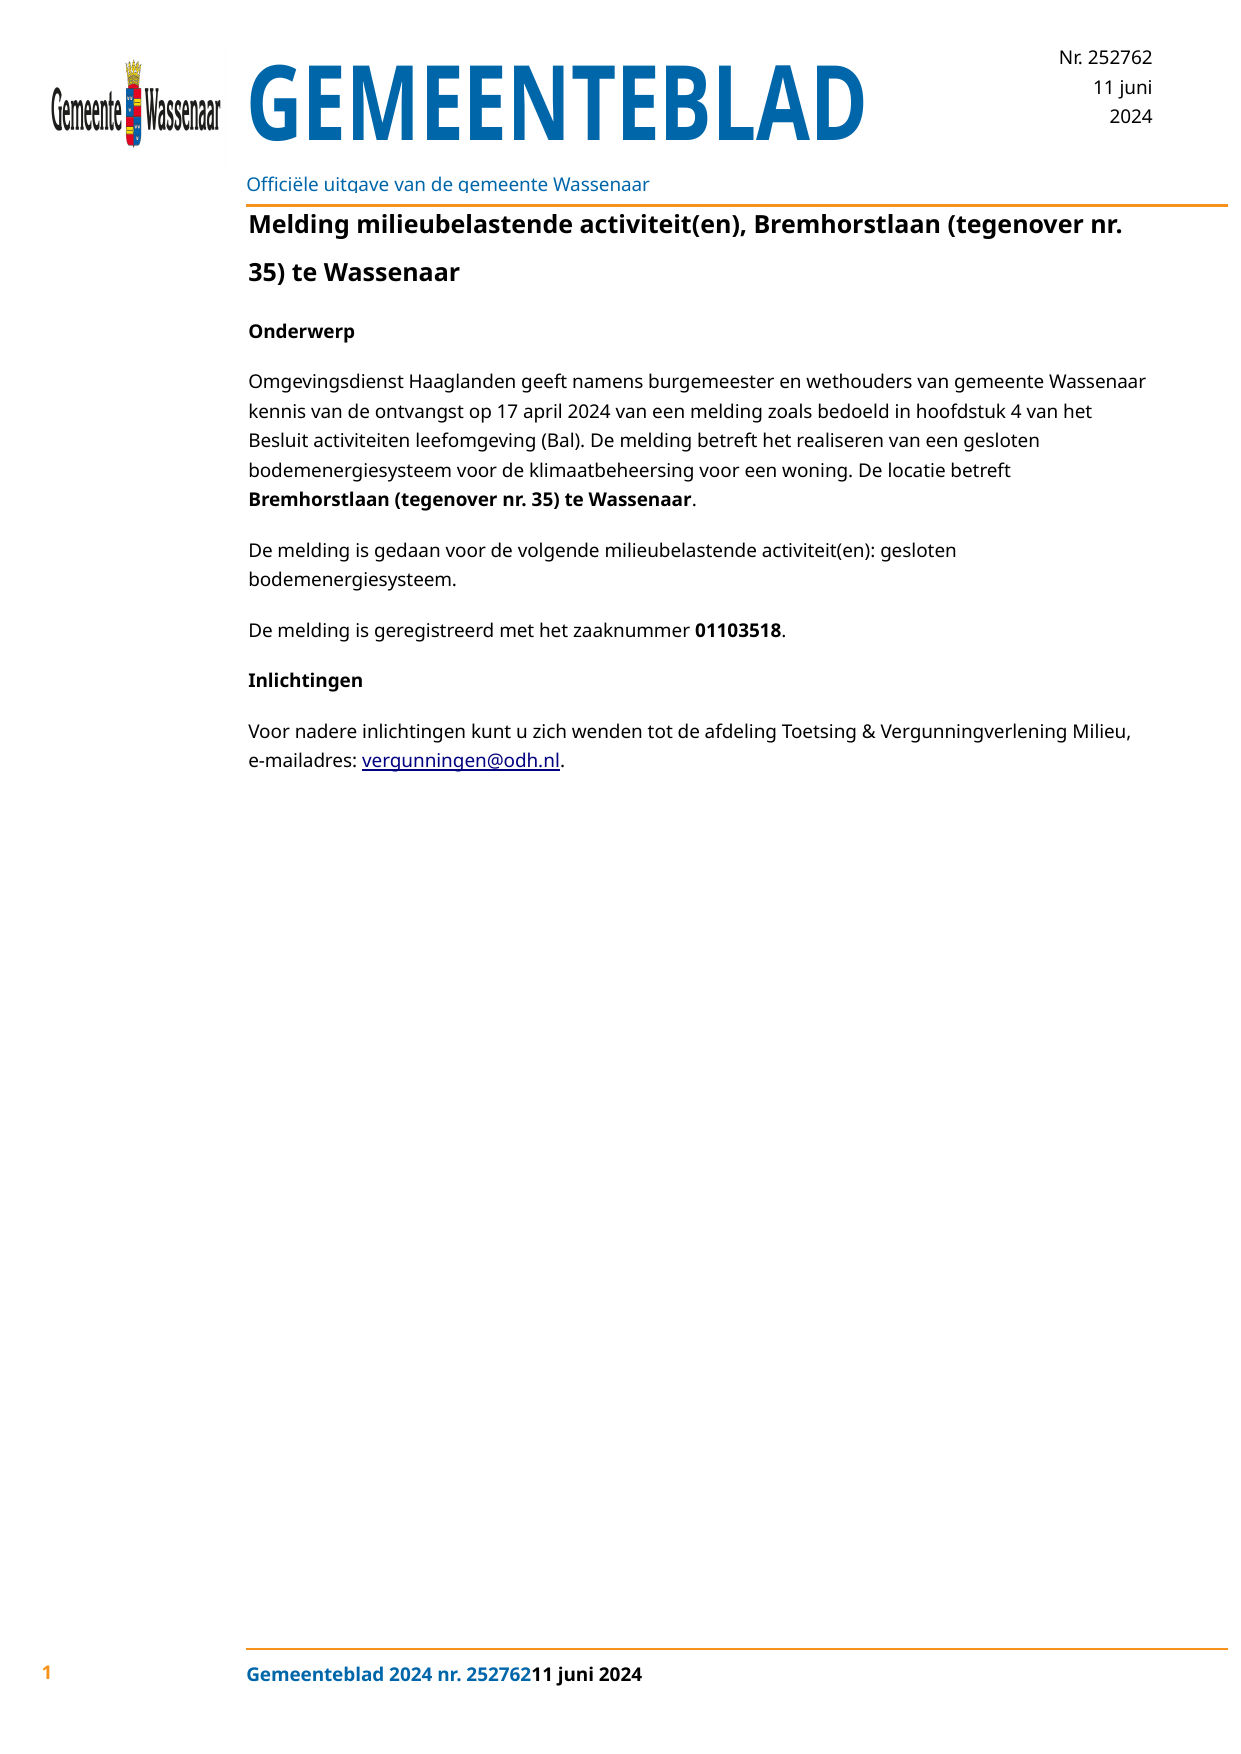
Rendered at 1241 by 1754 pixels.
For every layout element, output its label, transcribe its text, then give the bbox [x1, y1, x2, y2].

text Onderwerp [248, 318, 1152, 344]
text De melding is gedaan voor de volgende milieubelastende activiteit(en): gesloten bodemenergiesysteem. [248, 537, 1152, 592]
text De melding is geregistreerd met het zaaknummer 01103518. [248, 617, 1152, 643]
text Omgevingsdienst Haaglanden geeft namens burgemeester en wethouders van gemeente Wassenaar kennis van de ontvangst op 17 april 2024 van een melding zoals bedoeld in hoofdstuk 4 van het Besluit activiteiten leefomgeving (Bal). De melding betreft het realiseren van een gesloten bodemenergiesysteem voor de klimaatbeheersing voor een woning. De locatie betreft Bremhorstlaan (tegenover nr. 35) te Wassenaar. [248, 368, 1152, 512]
text Voor nadere inlichtingen kunt u zich wenden tot de afdeling Toetsing & Vergunningverlening Milieu, e-mailadres: vergunningen@odh.nl. [248, 718, 1152, 773]
text Melding milieubelastende activiteit(en), Bremhorstlaan (tegenover nr. 35) te Wassenaar [248, 207, 1152, 288]
text Inlichtingen [248, 667, 1152, 693]
picture [41, 47, 231, 172]
